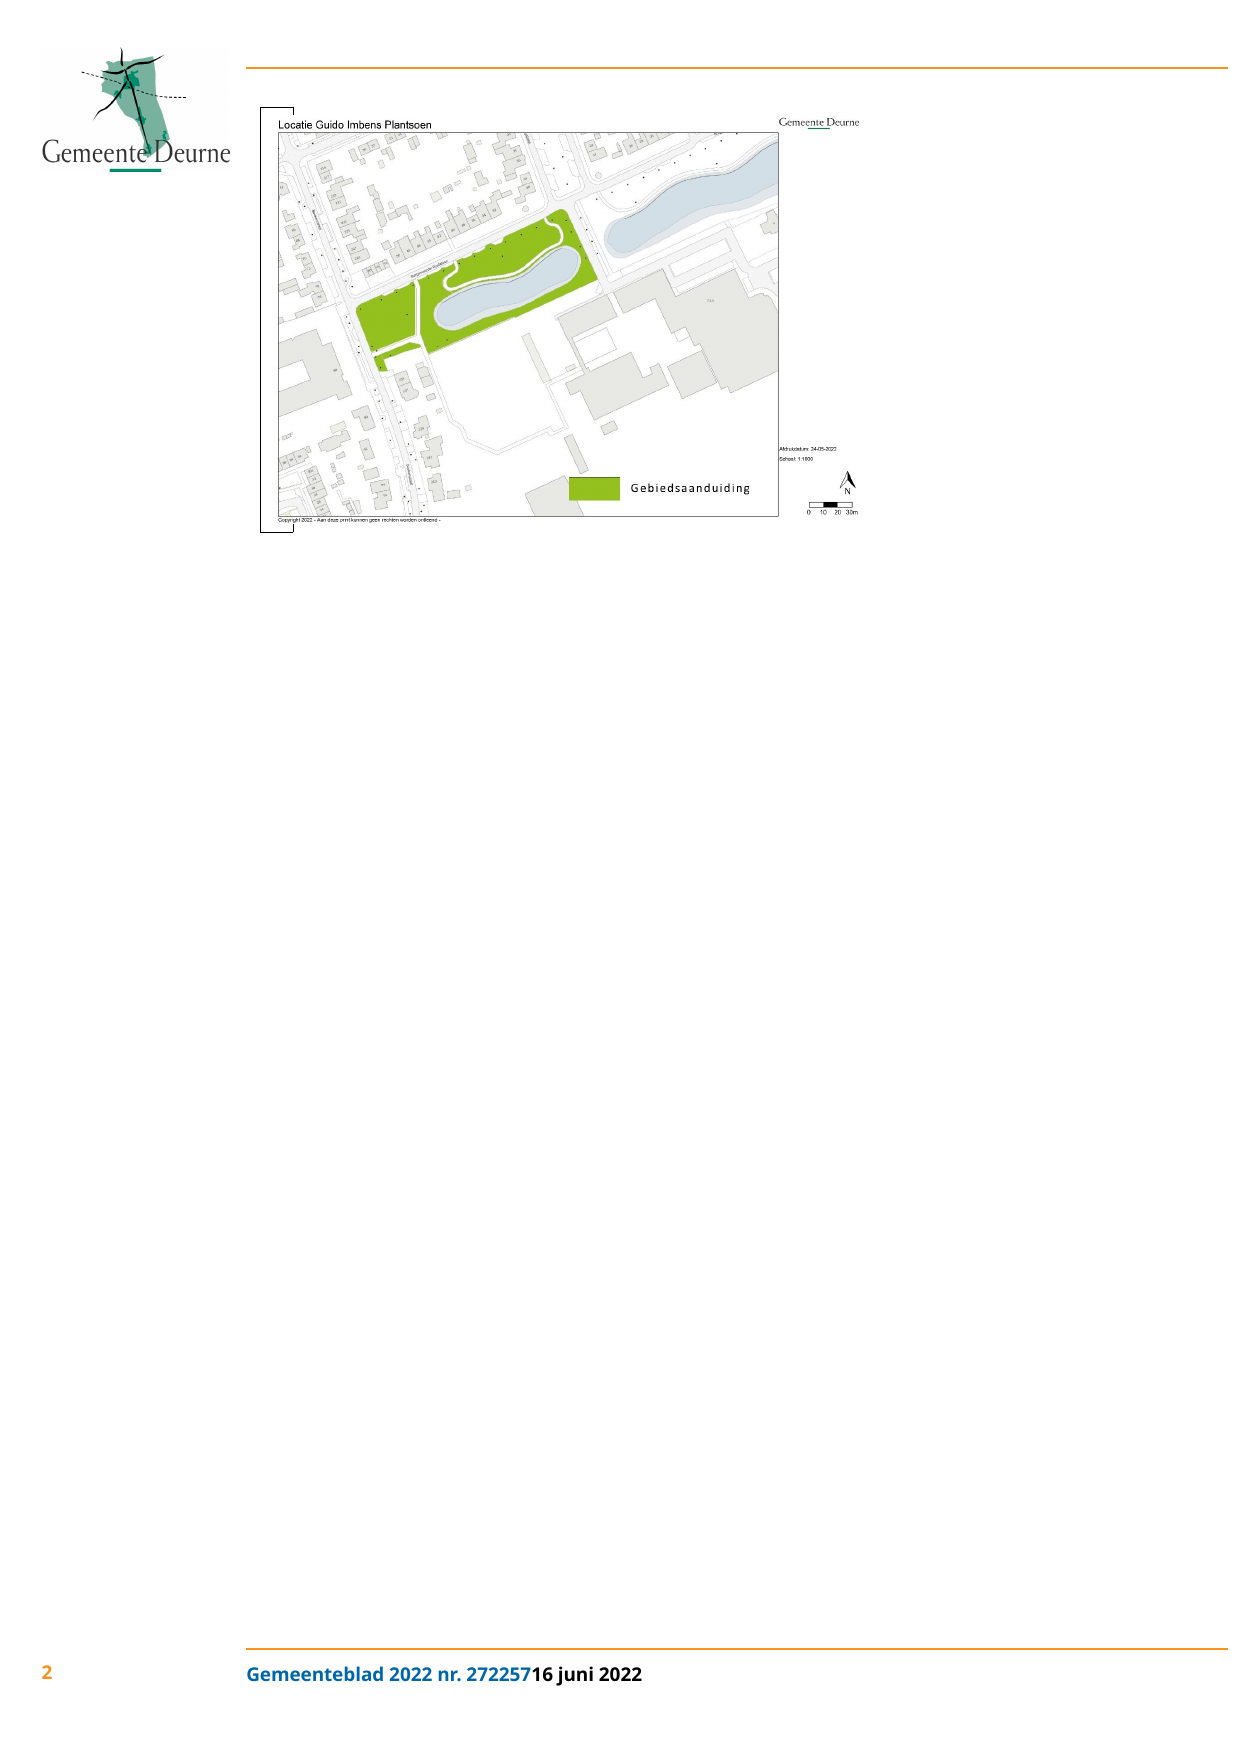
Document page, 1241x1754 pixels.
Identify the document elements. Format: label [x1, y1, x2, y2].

picture [41, 47, 231, 172]
picture [268, 115, 860, 524]
